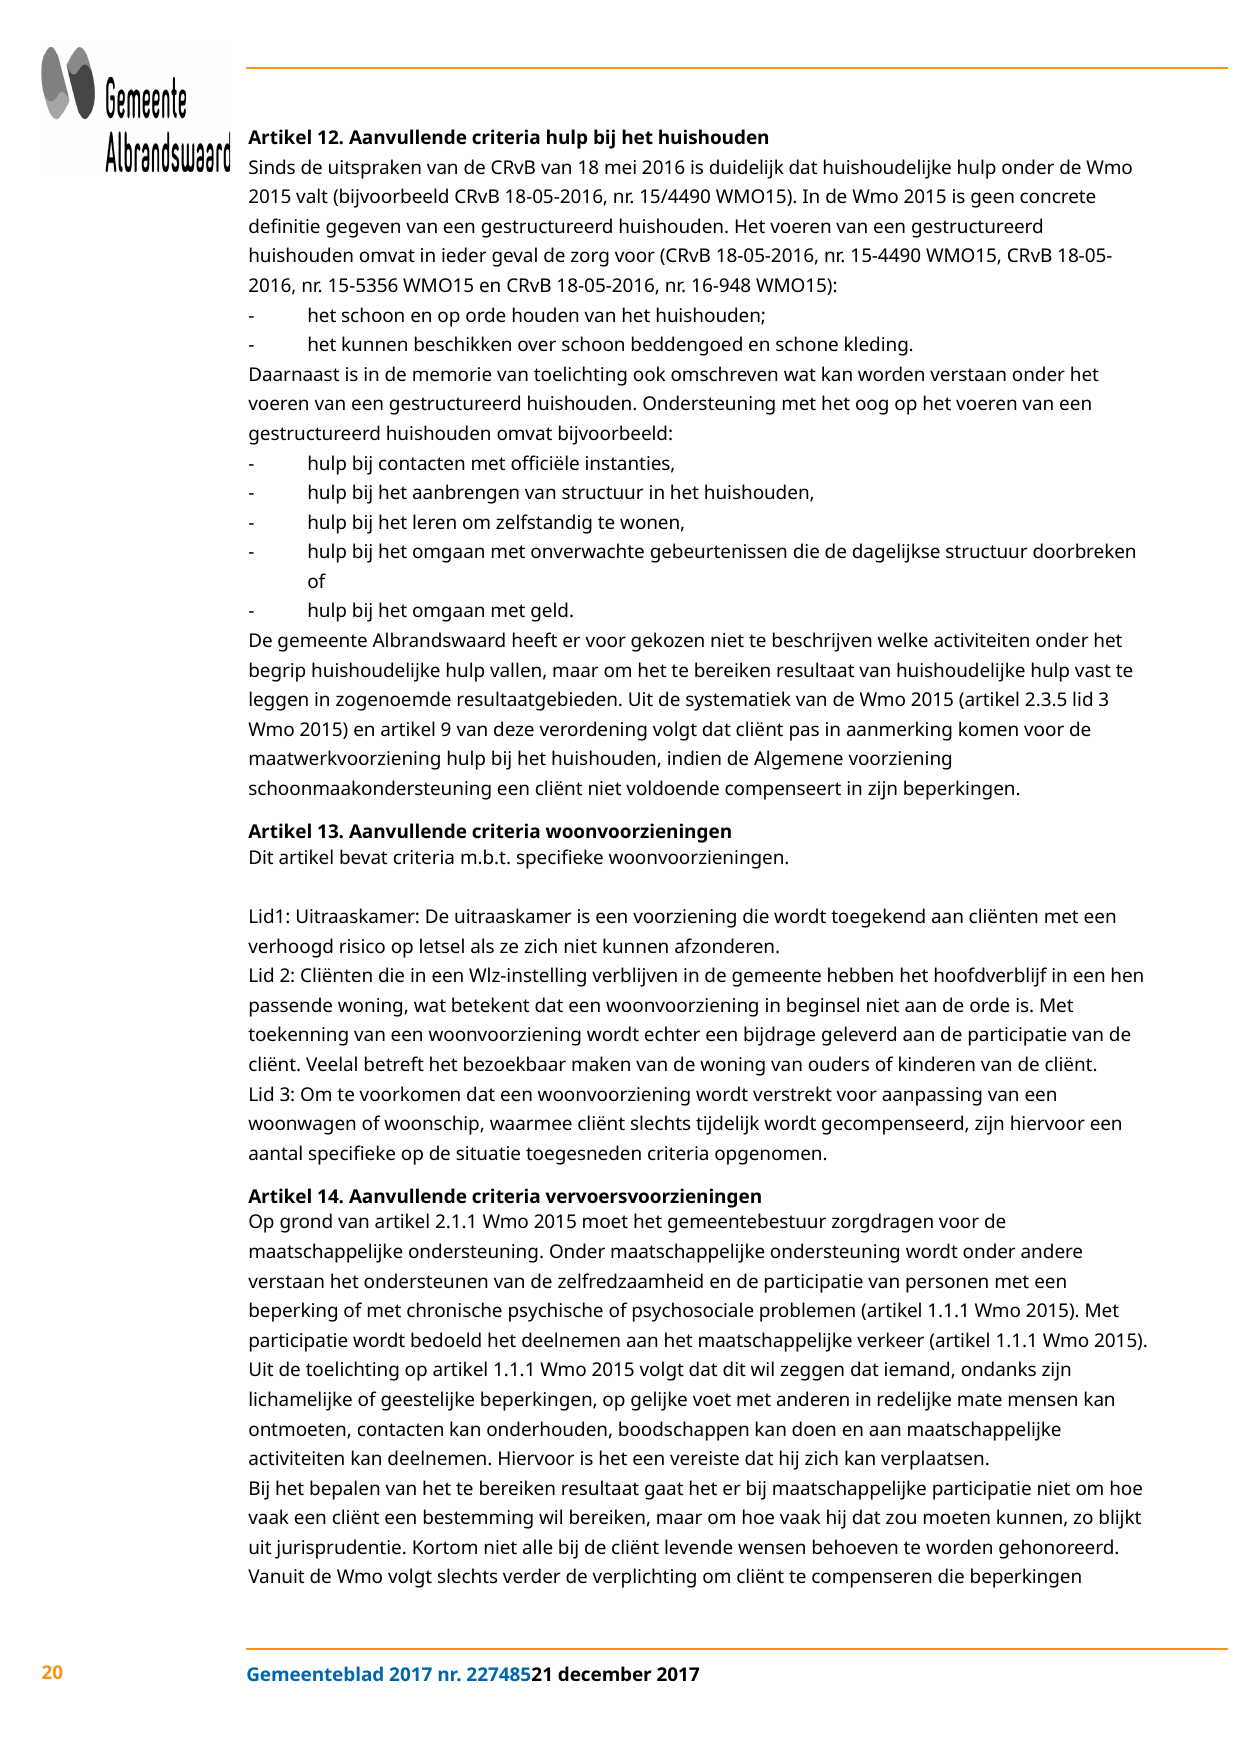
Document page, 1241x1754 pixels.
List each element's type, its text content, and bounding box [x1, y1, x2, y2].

text Lid 3: Om te voorkomen dat een woonvoorziening wordt verstrekt voor aanpassing van een woonwagen of woonschip, waarmee cliënt slechts tijdelijk wordt gecompenseerd, zijn hiervoor een aantal specifieke op de situatie toegesneden criteria opgenomen. [248, 1081, 1152, 1166]
text Artikel 13. Aanvullende criteria woonvoorzieningen [248, 818, 1152, 844]
text De gemeente Albrandswaard heeft er voor gekozen niet te beschrijven welke activiteiten onder het begrip huishoudelijke hulp vallen, maar om het te bereiken resultaat van huishoudelijke hulp vast te leggen in zogenoemde resultaatgebieden. Uit de systematiek van de Wmo 2015 (artikel 2.3.5 lid 3 Wmo 2015) en artikel 9 van deze verordening volgt dat cliënt pas in aanmerking komen voor de maatwerkvoorziening hulp bij het huishouden, indien de Algemene voorziening schoonmaakondersteuning een cliënt niet voldoende compenseert in zijn beperkingen. [248, 627, 1152, 801]
text Bij het bepalen van het te bereiken resultaat gaat het er bij maatschappelijke participatie niet om hoe vaak een cliënt een bestemming wil bereiken, maar om hoe vaak hij dat zou moeten kunnen, zo blijkt uit jurisprudentie. Kortom niet alle bij de cliënt levende wensen behoeven te worden gehonoreerd. [248, 1475, 1152, 1560]
list hulp bij het omgaan met onverwachte gebeurtenissen die de dagelijkse structuur doorbreken of [248, 538, 1152, 594]
text Lid1: Uitraaskamer: De uitraaskamer is een voorziening die wordt toegekend aan cliënten met een verhoogd risico op letsel als ze zich niet kunnen afzonderen. [248, 903, 1152, 958]
list het kunnen beschikken over schoon beddengoed en schone kleding. [248, 331, 1152, 357]
text Lid 2: Cliënten die in een Wlz-instelling verblijven in de gemeente hebben het hoofdverblijf in een hen passende woning, wat betekent dat een woonvoorziening in beginsel niet aan de orde is. Met toekenning van een woonvoorziening wordt echter een bijdrage geleverd aan de participatie van de cliënt. Veelal betreft het bezoekbaar maken van de woning van ouders of kinderen van de cliënt. [248, 962, 1152, 1077]
text Daarnaast is in de memorie van toelichting ook omschreven wat kan worden verstaan onder het voeren van een gestructureerd huishouden. Ondersteuning met het oog op het voeren van een gestructureerd huishouden omvat bijvoorbeeld: [248, 361, 1152, 446]
text Sinds de uitspraken van de CRvB van 18 mei 2016 is duidelijk dat huishoudelijke hulp onder de Wmo 2015 valt (bijvoorbeeld CRvB 18-05-2016, nr. 15/4490 WMO15). In de Wmo 2015 is geen concrete definitie gegeven van een gestructureerd huishouden. Het voeren van een gestructureerd huishouden omvat in ieder geval de zorg voor (CRvB 18-05-2016, nr. 15-4490 WMO15, CRvB 18-05-2016, nr. 15-5356 WMO15 en CRvB 18-05-2016, nr. 16-948 WMO15): [248, 154, 1152, 298]
list hulp bij het leren om zelfstandig te wonen, [248, 509, 1152, 535]
list het schoon en op orde houden van het huishouden; [248, 302, 1152, 328]
list hulp bij het omgaan met geld. [248, 598, 1152, 623]
list hulp bij het aanbrengen van structuur in het huishouden, [248, 479, 1152, 505]
text Dit artikel bevat criteria m.b.t. specifieke woonvoorzieningen. [248, 844, 1152, 870]
text Vanuit de Wmo volgt slechts verder de verplichting om cliënt te compenseren die beperkingen [248, 1564, 1152, 1589]
list hulp bij contacten met officiële instanties, [248, 450, 1152, 476]
text Artikel 14. Aanvullende criteria vervoersvoorzieningen [248, 1183, 1152, 1209]
text Op grond van artikel 2.1.1 Wmo 2015 moet het gemeentebestuur zorgdragen voor de maatschappelijke ondersteuning. Onder maatschappelijke ondersteuning wordt onder andere verstaan het ondersteunen van de zelfredzaamheid en de participatie van personen met een beperking of met chronische psychische of psychosociale problemen (artikel 1.1.1 Wmo 2015). Met participatie wordt bedoeld het deelnemen aan het maatschappelijke verkeer (artikel 1.1.1 Wmo 2015). Uit de toelichting op artikel 1.1.1 Wmo 2015 volgt dat dit wil zeggen dat iemand, ondanks zijn lichamelijke of geestelijke beperkingen, op gelijke voet met anderen in redelijke mate mensen kan ontmoeten, contacten kan onderhouden, boodschappen kan doen en aan maatschappelijke activiteiten kan deelnemen. Hiervoor is het een vereiste dat hij zich kan verplaatsen. [248, 1209, 1152, 1471]
picture [41, 47, 231, 172]
text Artikel 12. Aanvullende criteria hulp bij het huishouden [248, 124, 1152, 150]
